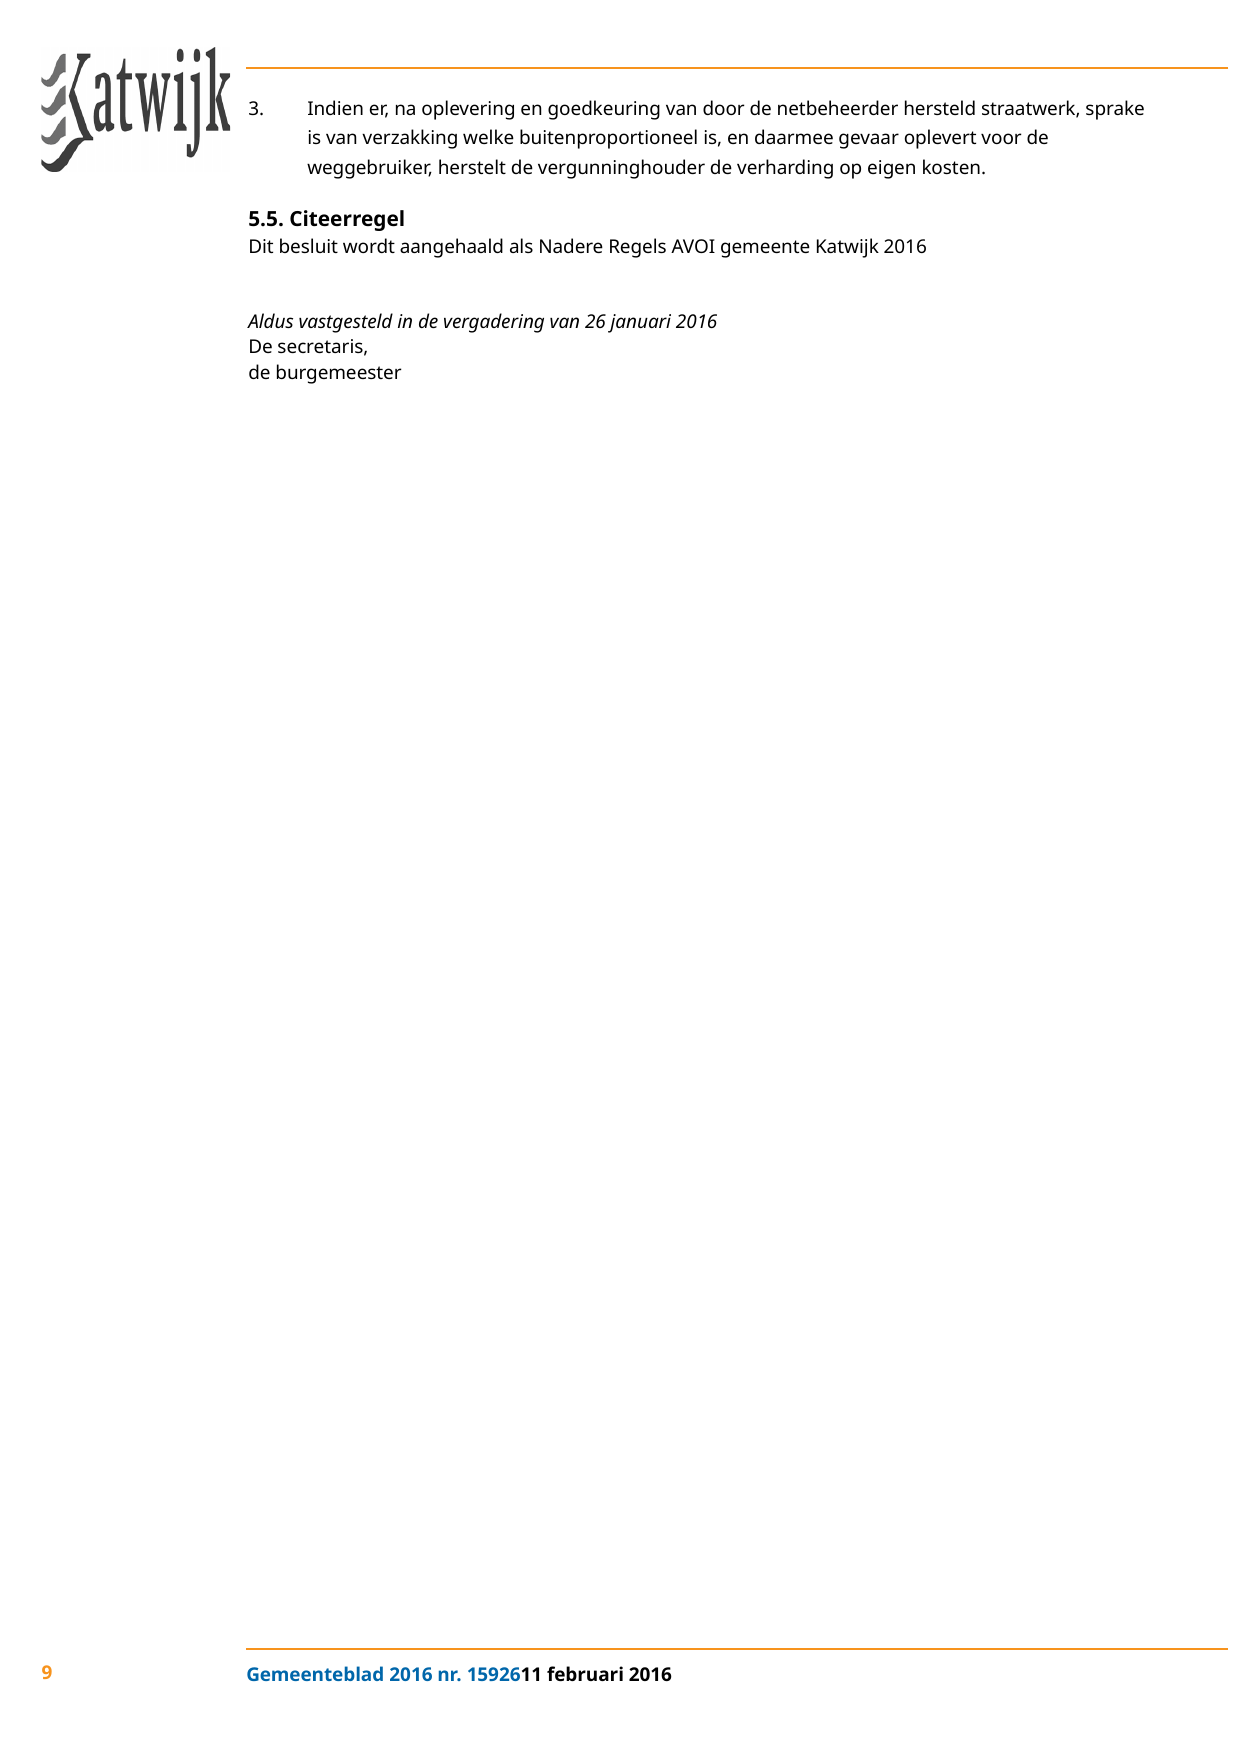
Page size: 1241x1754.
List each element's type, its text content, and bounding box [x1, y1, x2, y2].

text Dit besluit wordt aangehaald als Nadere Regels AVOI gemeente Katwijk 2016 [248, 233, 1152, 258]
text De secretaris, [248, 334, 1152, 359]
text Aldus vastgesteld in de vergadering van 26 januari 2016 [248, 308, 1152, 334]
text de burgemeester [248, 359, 1152, 385]
list Indien er, na oplevering en goedkeuring van door de netbeheerder hersteld straatwerk, sprake is van verzakking welke buitenproportioneel is, en daarmee gevaar oplevert voor de weggebruiker, herstelt de vergunninghouder de verharding op eigen kosten. [248, 95, 1152, 180]
text 5.5. Citeerregel [248, 204, 1152, 233]
picture [41, 47, 231, 172]
